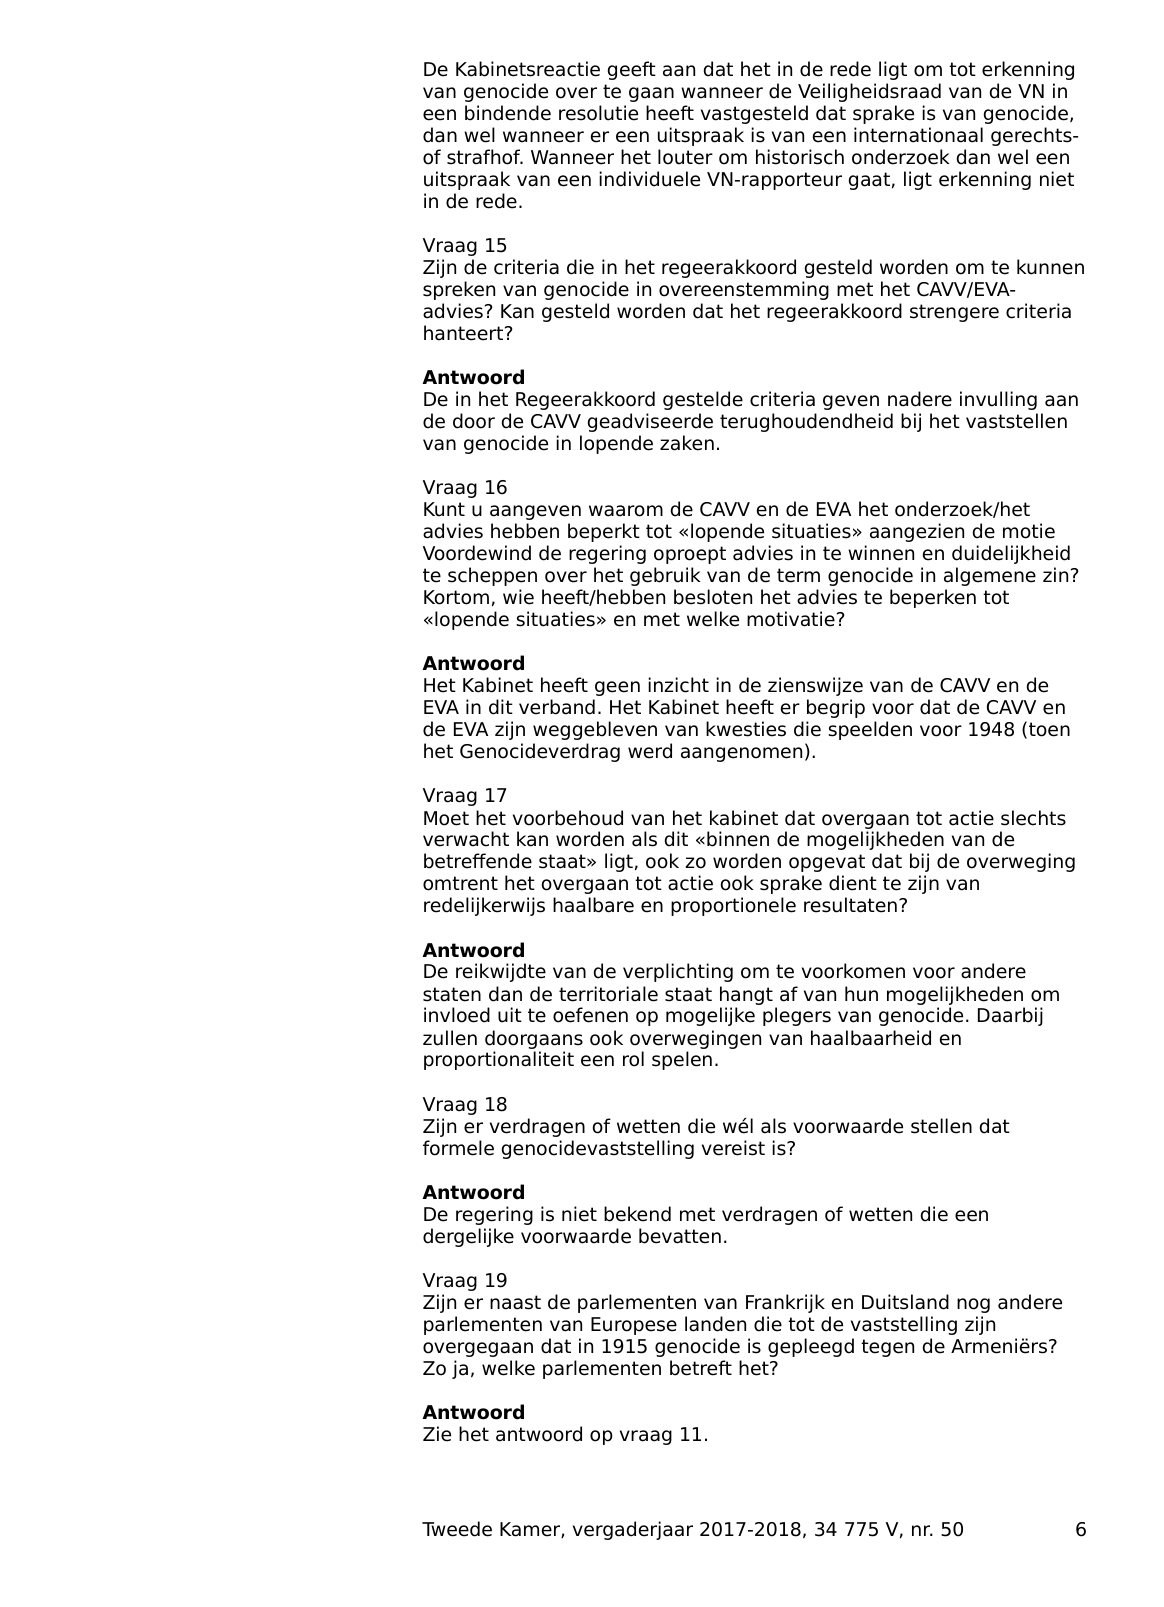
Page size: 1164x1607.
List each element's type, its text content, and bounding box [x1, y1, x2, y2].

text De regering is niet bekend met verdragen of wetten die een dergelijke voorwaarde bevatten. [422, 1204, 1087, 1248]
text Moet het voorbehoud van het kabinet dat overgaan tot actie slechts verwacht kan worden als dit «binnen de mogelijkheden van de betreffende staat» ligt, ook zo worden opgevat dat bij de overweging omtrent het overgaan tot actie ook sprake dient te zijn van redelijkerwijs haalbare en proportionele resultaten? [422, 807, 1087, 917]
text Vraag 18 [422, 1093, 1087, 1116]
text Het Kabinet heeft geen inzicht in de zienswijze van de CAVV en de EVA in dit verband. Het Kabinet heeft er begrip voor dat de CAVV en de EVA zijn weggebleven van kwesties die speelden voor 1948 (toen het Genocideverdrag werd aangenomen). [422, 675, 1087, 763]
text Zijn er verdragen of wetten die wél als voorwaarde stellen dat formele genocidevaststelling vereist is? [422, 1116, 1087, 1159]
text Antwoord [422, 1402, 1087, 1424]
text Antwoord [422, 367, 1087, 389]
text Antwoord [422, 653, 1087, 675]
text Vraag 17 [422, 785, 1087, 807]
text Vraag 19 [422, 1270, 1087, 1292]
text De in het Regeerakkoord gestelde criteria geven nadere invulling aan de door de CAVV geadviseerde terughoudendheid bij het vaststellen van genocide in lopende zaken. [422, 389, 1087, 455]
text Antwoord [422, 1182, 1087, 1204]
text Antwoord [422, 939, 1087, 961]
text Kunt u aangeven waarom de CAVV en de EVA het onderzoek/het advies hebben beperkt tot «lopende situaties» aangezien de motie Voordewind de regering oproept advies in te winnen en duidelijkheid te scheppen over het gebruik van de term genocide in algemene zin? Kortom, wie heeft/hebben besloten het advies te beperken tot «lopende situaties» en met welke motivatie? [422, 499, 1087, 631]
text Vraag 16 [422, 477, 1087, 499]
text Zie het antwoord op vraag 11. [422, 1424, 1087, 1446]
text Zijn er naast de parlementen van Frankrijk en Duitsland nog andere parlementen van Europese landen die tot de vaststelling zijn overgegaan dat in 1915 genocide is gepleegd tegen de Armeniërs? Zo ja, welke parlementen betreft het? [422, 1292, 1087, 1380]
text Zijn de criteria die in het regeerakkoord gesteld worden om te kunnen spreken van genocide in overeenstemming met het CAVV/EVA-advies? Kan gesteld worden dat het regeerakkoord strengere criteria hanteert? [422, 257, 1087, 345]
text De reikwijdte van de verplichting om te voorkomen voor andere staten dan de territoriale staat hangt af van hun mogelijkheden om invloed uit te oefenen op mogelijke plegers van genocide. Daarbij zullen doorgaans ook overwegingen van haalbaarheid en proportionaliteit een rol spelen. [422, 961, 1087, 1071]
text De Kabinetsreactie geeft aan dat het in de rede ligt om tot erkenning van genocide over te gaan wanneer de Veiligheidsraad van de VN in een bindende resolutie heeft vastgesteld dat sprake is van genocide, dan wel wanneer er een uitspraak is van een internationaal gerechts- of strafhof. Wanneer het louter om historisch onderzoek dan wel een uitspraak van een individuele VN-rapporteur gaat, ligt erkenning niet in de rede. [422, 59, 1087, 213]
text Vraag 15 [422, 235, 1087, 257]
